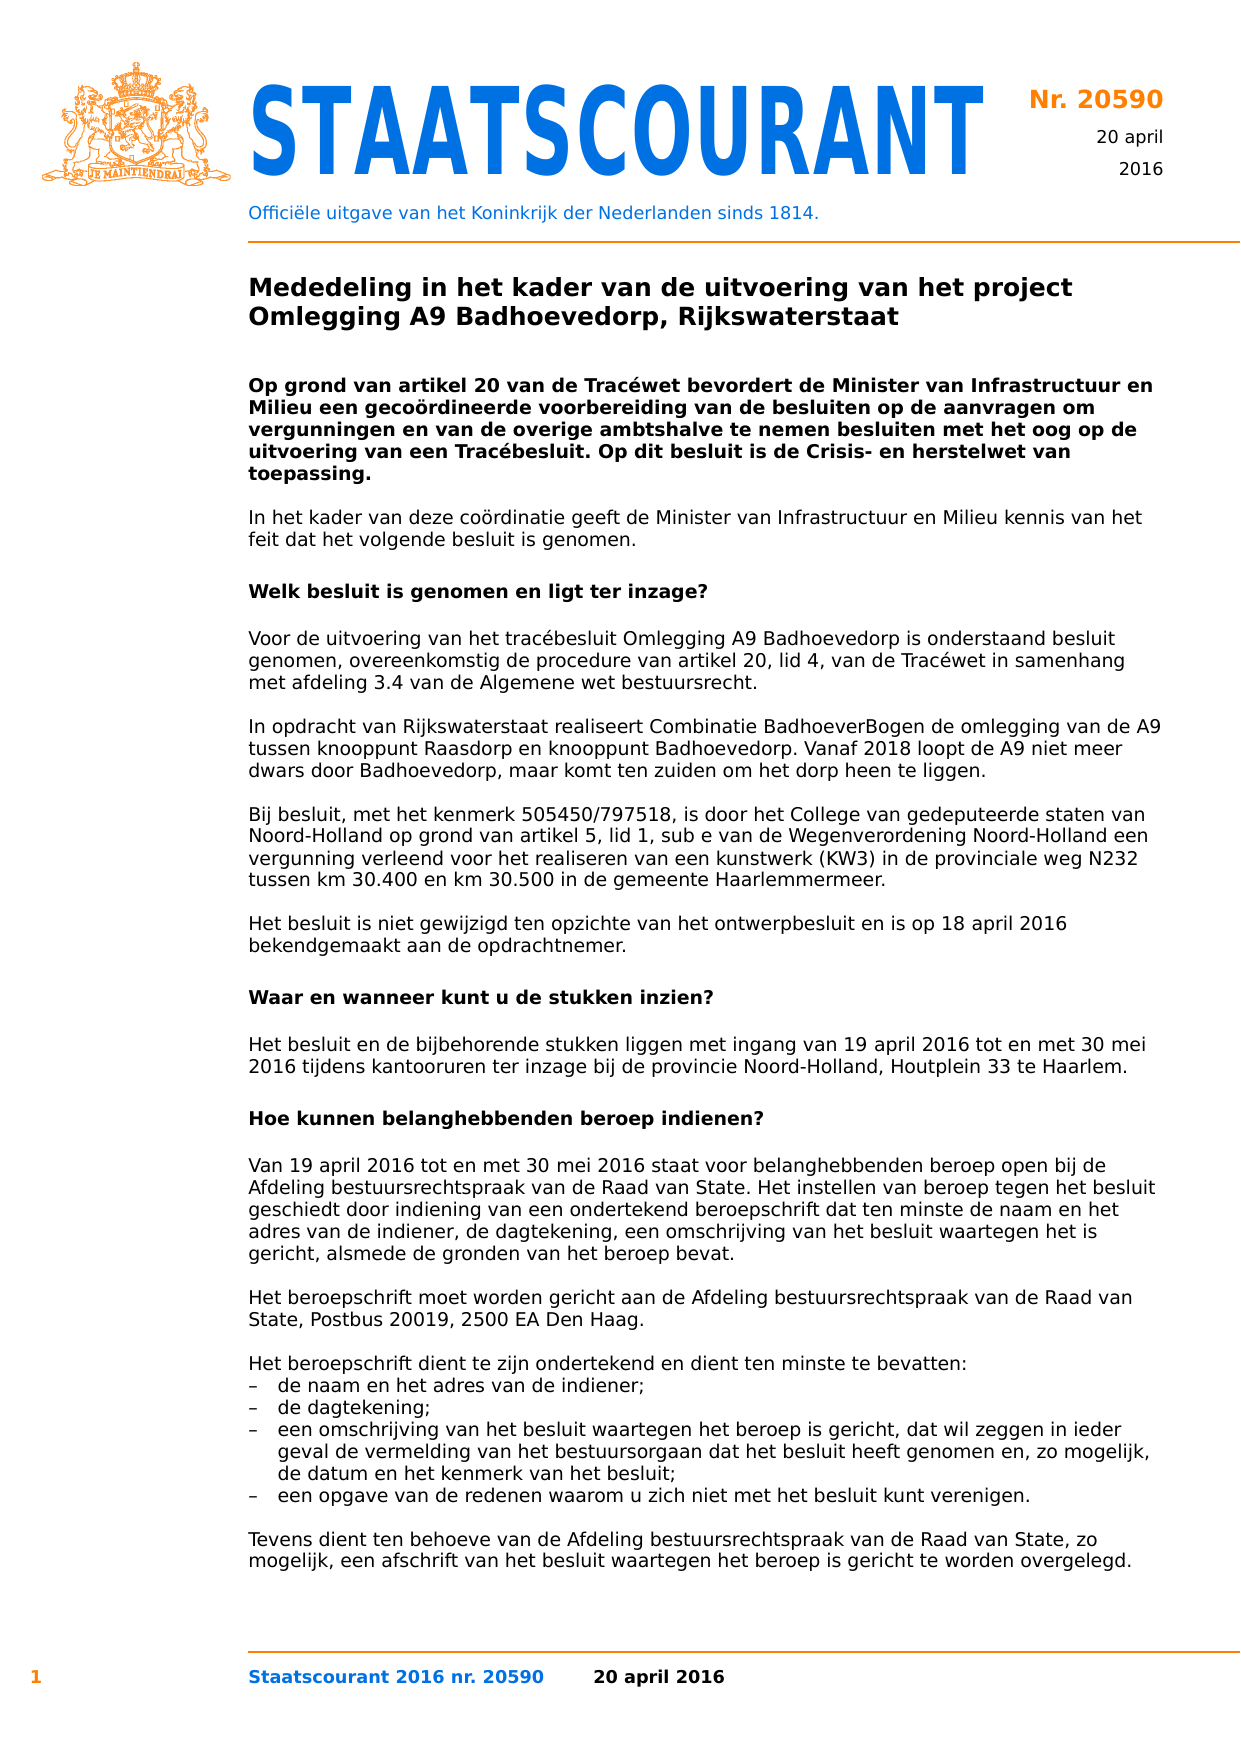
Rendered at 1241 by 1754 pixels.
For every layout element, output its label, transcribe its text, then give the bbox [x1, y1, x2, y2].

table_header STAATSCOURANT [248, 62, 998, 203]
text Bij besluit, met het kenmerk 505450/797518, is door het College van gedeputeerde staten van Noord-Holland op grond van artikel 5, lid 1, sub e van de Wegenverordening Noord-Holland een vergunning verleend voor het realiseren van een kunstwerk (KW3) in de provinciale weg N232 tussen km 30.400 en km 30.500 in de gemeente Haarlemmermeer. [248, 803, 1163, 891]
subtitle Waar en wanneer kunt u de stukken inzien? [248, 987, 1163, 1009]
text Het beroepschrift moet worden gericht aan de Afdeling bestuursrechtspraak van de Raad van State, Postbus 20019, 2500 EA Den Haag. [248, 1287, 1163, 1331]
text Het beroepschrift dient te zijn ondertekend en dient ten minste te bevatten: [248, 1353, 1163, 1375]
text – de naam en het adres van de indiener; [248, 1375, 1163, 1397]
text In opdracht van Rijkswaterstaat realiseert Combinatie BadhoeverBogen de omlegging van de A9 tussen knooppunt Raasdorp en knooppunt Badhoevedorp. Vanaf 2018 loopt de A9 niet meer dwars door Badhoevedorp, maar komt ten zuiden om het dorp heen te liggen. [248, 716, 1163, 782]
text – de dagtekening; [248, 1397, 1163, 1419]
text – een opgave van de redenen waarom u zich niet met het besluit kunt verenigen. [248, 1484, 1163, 1507]
text Van 19 april 2016 tot en met 30 mei 2016 staat voor belanghebbenden beroep open bij de Afdeling bestuursrechtspraak van de Raad van State. Het instellen van beroep tegen het besluit geschiedt door indiening van een ondertekend beroepschrift dat ten minste de naam en het adres van de indiener, de dagtekening, een omschrijving van het besluit waartegen het is gericht, alsmede de gronden van het beroep bevat. [248, 1155, 1163, 1265]
text Tevens dient ten behoeve van de Afdeling bestuursrechtspraak van de Raad van State, zo mogelijk, een afschrift van het besluit waartegen het beroep is gericht te worden overgelegd. [248, 1528, 1163, 1572]
subtitle Hoe kunnen belanghebbenden beroep indienen? [248, 1108, 1163, 1130]
text In het kader van deze coördinatie geeft de Minister van Infrastructuur en Milieu kennis van het feit dat het volgende besluit is genomen. [248, 507, 1163, 551]
table_cell Officiële uitgave van het Koninkrijk der Nederlanden sinds 1814. [248, 203, 1240, 241]
text Op grond van artikel 20 van de Tracéwet bevordert de Minister van Infrastructuur en Milieu een gecoördineerde voorbereiding van de besluiten op de aanvragen om vergunningen en van de overige ambtshalve te nemen besluiten met het oog op de uitvoering van een Tracébesluit. Op dit besluit is de Crisis- en herstelwet van toepassing. [248, 375, 1163, 485]
text – een omschrijving van het besluit waartegen het beroep is gericht, dat wil zeggen in ieder geval de vermelding van het bestuursorgaan dat het besluit heeft genomen en, zo mogelijk, de datum en het kenmerk van het besluit; [248, 1419, 1163, 1484]
table_cell 2016 [998, 153, 1240, 203]
table_header [25, 62, 248, 241]
text Voor de uitvoering van het tracébesluit Omlegging A9 Badhoevedorp is onderstaand besluit genomen, overeenkomstig de procedure van artikel 20, lid 4, van de Tracéwet in samenhang met afdeling 3.4 van de Algemene wet bestuursrecht. [248, 628, 1163, 694]
picture [41, 62, 231, 186]
subtitle Welk besluit is genomen en ligt ter inzage? [248, 581, 1163, 603]
table_header Nr. 20590 [998, 62, 1240, 121]
text Het besluit en de bijbehorende stukken liggen met ingang van 19 april 2016 tot en met 30 mei 2016 tijdens kantooruren ter inzage bij de provincie Noord-Holland, Houtplein 33 te Haarlem. [248, 1034, 1163, 1078]
subtitle Mededeling in het kader van de uitvoering van het project Omlegging A9 Badhoevedorp, Rijkswaterstaat [248, 273, 1163, 331]
table_cell 20 april [998, 121, 1240, 153]
text Het besluit is niet gewijzigd ten opzichte van het ontwerpbesluit en is op 18 april 2016 bekendgemaakt aan de opdrachtnemer. [248, 913, 1163, 957]
